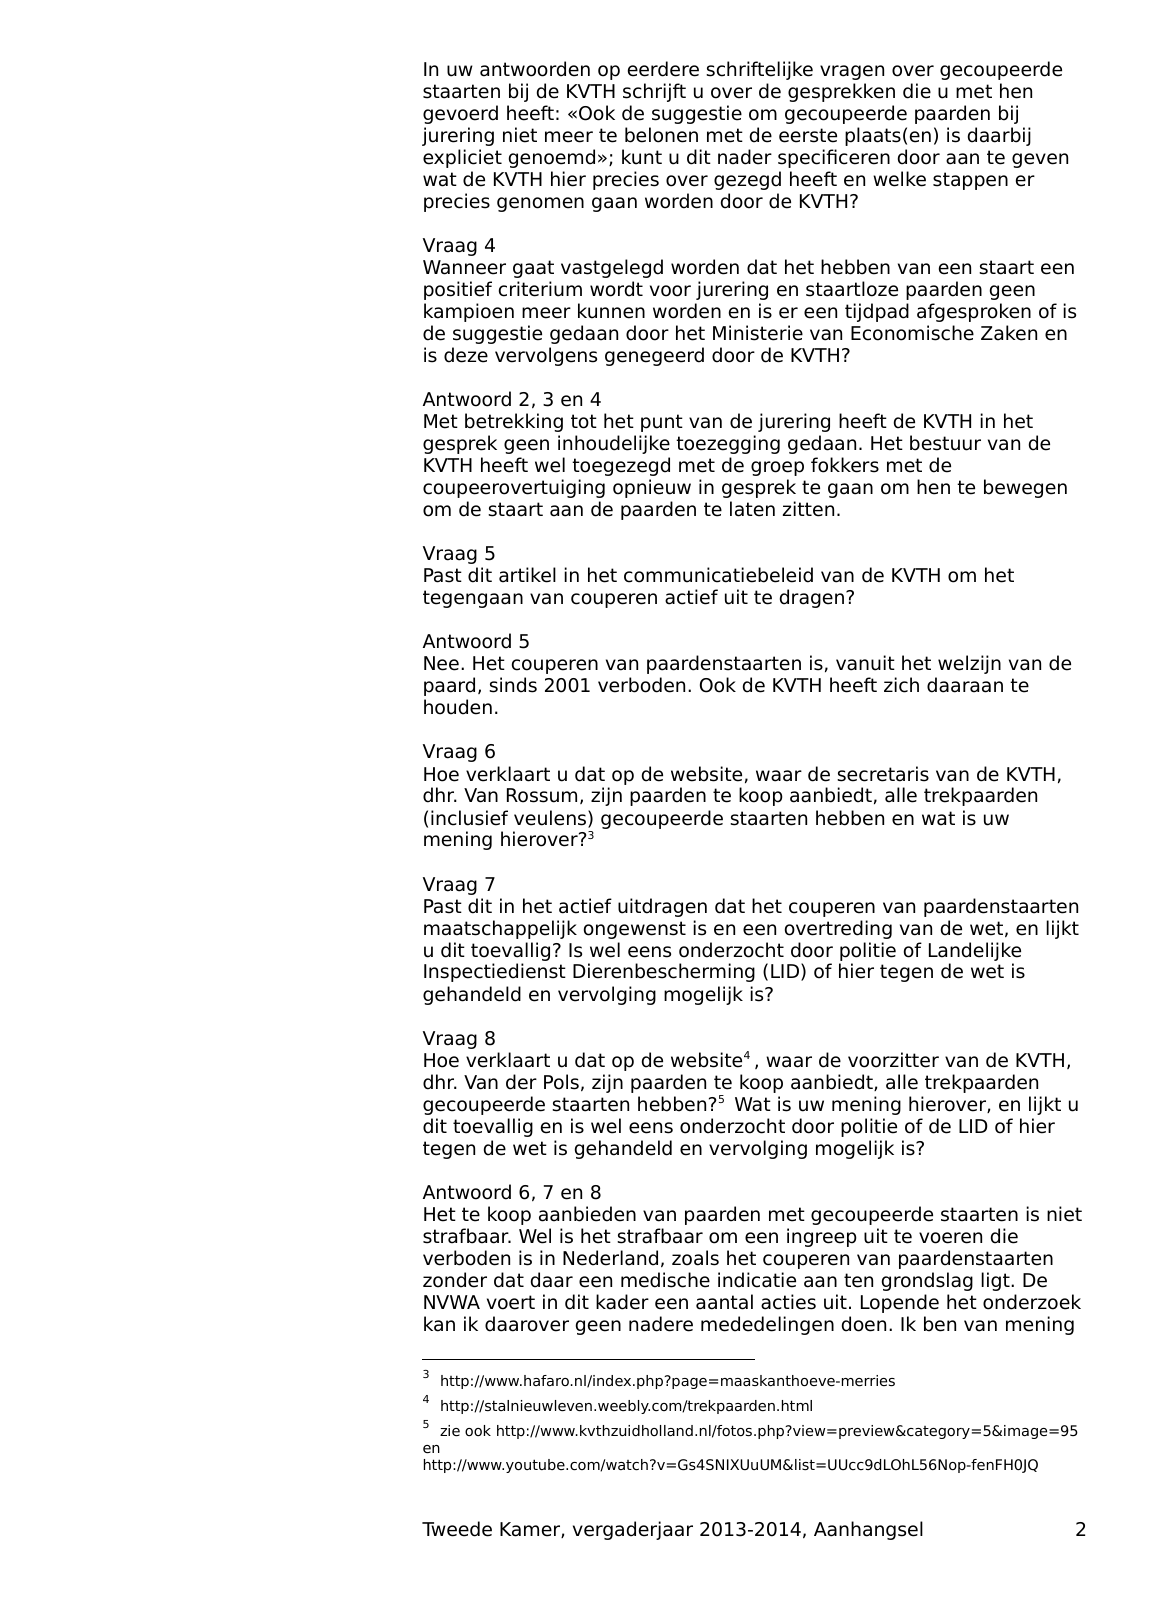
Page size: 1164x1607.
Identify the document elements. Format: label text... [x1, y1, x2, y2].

text Vraag 5 [422, 543, 1087, 565]
text http://www.youtube.com/watch?v=Gs4SNIXUuUM&list=UUcc9dLOhL56Nop-fenFH0JQ [422, 1457, 1087, 1474]
text Het te koop aanbieden van paarden met gecoupeerde staarten is niet strafbaar. Wel is het strafbaar om een ingreep uit te voeren die verboden is in Nederland, zoals het couperen van paardenstaarten zonder dat daar een medische indicatie aan ten grondslag ligt. De NVWA voert in dit kader een aantal acties uit. Lopende het onderzoek kan ik daarover geen nadere mededelingen doen. Ik ben van mening [422, 1204, 1087, 1336]
text Antwoord 2, 3 en 4 [422, 389, 1087, 411]
text In uw antwoorden op eerdere schriftelijke vragen over gecoupeerde staarten bij de KVTH schrijft u over de gesprekken die u met hen gevoerd heeft: «Ook de suggestie om gecoupeerde paarden bij jurering niet meer te belonen met de eerste plaats(en) is daarbij expliciet genoemd»; kunt u dit nader specificeren door aan te geven wat de KVTH hier precies over gezegd heeft en welke stappen er precies genomen gaan worden door de KVTH? [422, 59, 1087, 213]
text http://stalnieuwleven.weebly.com/trekpaarden.html [422, 1393, 1087, 1416]
text en [422, 1441, 1087, 1457]
text Past dit in het actief uitdragen dat het couperen van paardenstaarten maatschappelijk ongewenst is en een overtreding van de wet, en lijkt u dit toevallig? Is wel eens onderzocht door politie of Landelijke Inspectiedienst Dierenbescherming (LID) of hier tegen de wet is gehandeld en vervolging mogelijk is? [422, 896, 1087, 1005]
text Antwoord 5 [422, 631, 1087, 653]
text Vraag 7 [422, 873, 1087, 896]
text Past dit artikel in het communicatiebeleid van de KVTH om het tegengaan van couperen actief uit te dragen? [422, 565, 1087, 609]
text Hoe verklaart u dat op de website, waar de voorzitter van de KVTH, dhr. Van der Pols, zijn paarden te koop aanbiedt, alle trekpaarden gecoupeerde staarten hebben? Wat is uw mening hierover, en lijkt u dit toevallig en is wel eens onderzocht door politie of de LID of hier tegen de wet is gehandeld en vervolging mogelijk is? [422, 1049, 1087, 1159]
text Nee. Het couperen van paardenstaarten is, vanuit het welzijn van de paard, sinds 2001 verboden. Ook de KVTH heeft zich daaraan te houden. [422, 653, 1087, 719]
text Vraag 4 [422, 235, 1087, 257]
text Hoe verklaart u dat op de website, waar de secretaris van de KVTH, dhr. Van Rossum, zijn paarden te koop aanbiedt, alle trekpaarden (inclusief veulens) gecoupeerde staarten hebben en wat is uw mening hierover? [422, 763, 1087, 851]
text http://www.hafaro.nl/index.php?page=maaskanthoeve-merries [422, 1368, 1087, 1391]
text Met betrekking tot het punt van de jurering heeft de KVTH in het gesprek geen inhoudelijke toezegging gedaan. Het bestuur van de KVTH heeft wel toegezegd met de groep fokkers met de coupeerovertuiging opnieuw in gesprek te gaan om hen te bewegen om de staart aan de paarden te laten zitten. [422, 411, 1087, 521]
text zie ook http://www.kvthzuidholland.nl/fotos.php?view=preview&category=5&image=95 [422, 1418, 1087, 1441]
text Antwoord 6, 7 en 8 [422, 1182, 1087, 1204]
text Vraag 6 [422, 741, 1087, 763]
text Wanneer gaat vastgelegd worden dat het hebben van een staart een positief criterium wordt voor jurering en staartloze paarden geen kampioen meer kunnen worden en is er een tijdpad afgesproken of is de suggestie gedaan door het Ministerie van Economische Zaken en is deze vervolgens genegeerd door de KVTH? [422, 257, 1087, 367]
text Vraag 8 [422, 1028, 1087, 1049]
